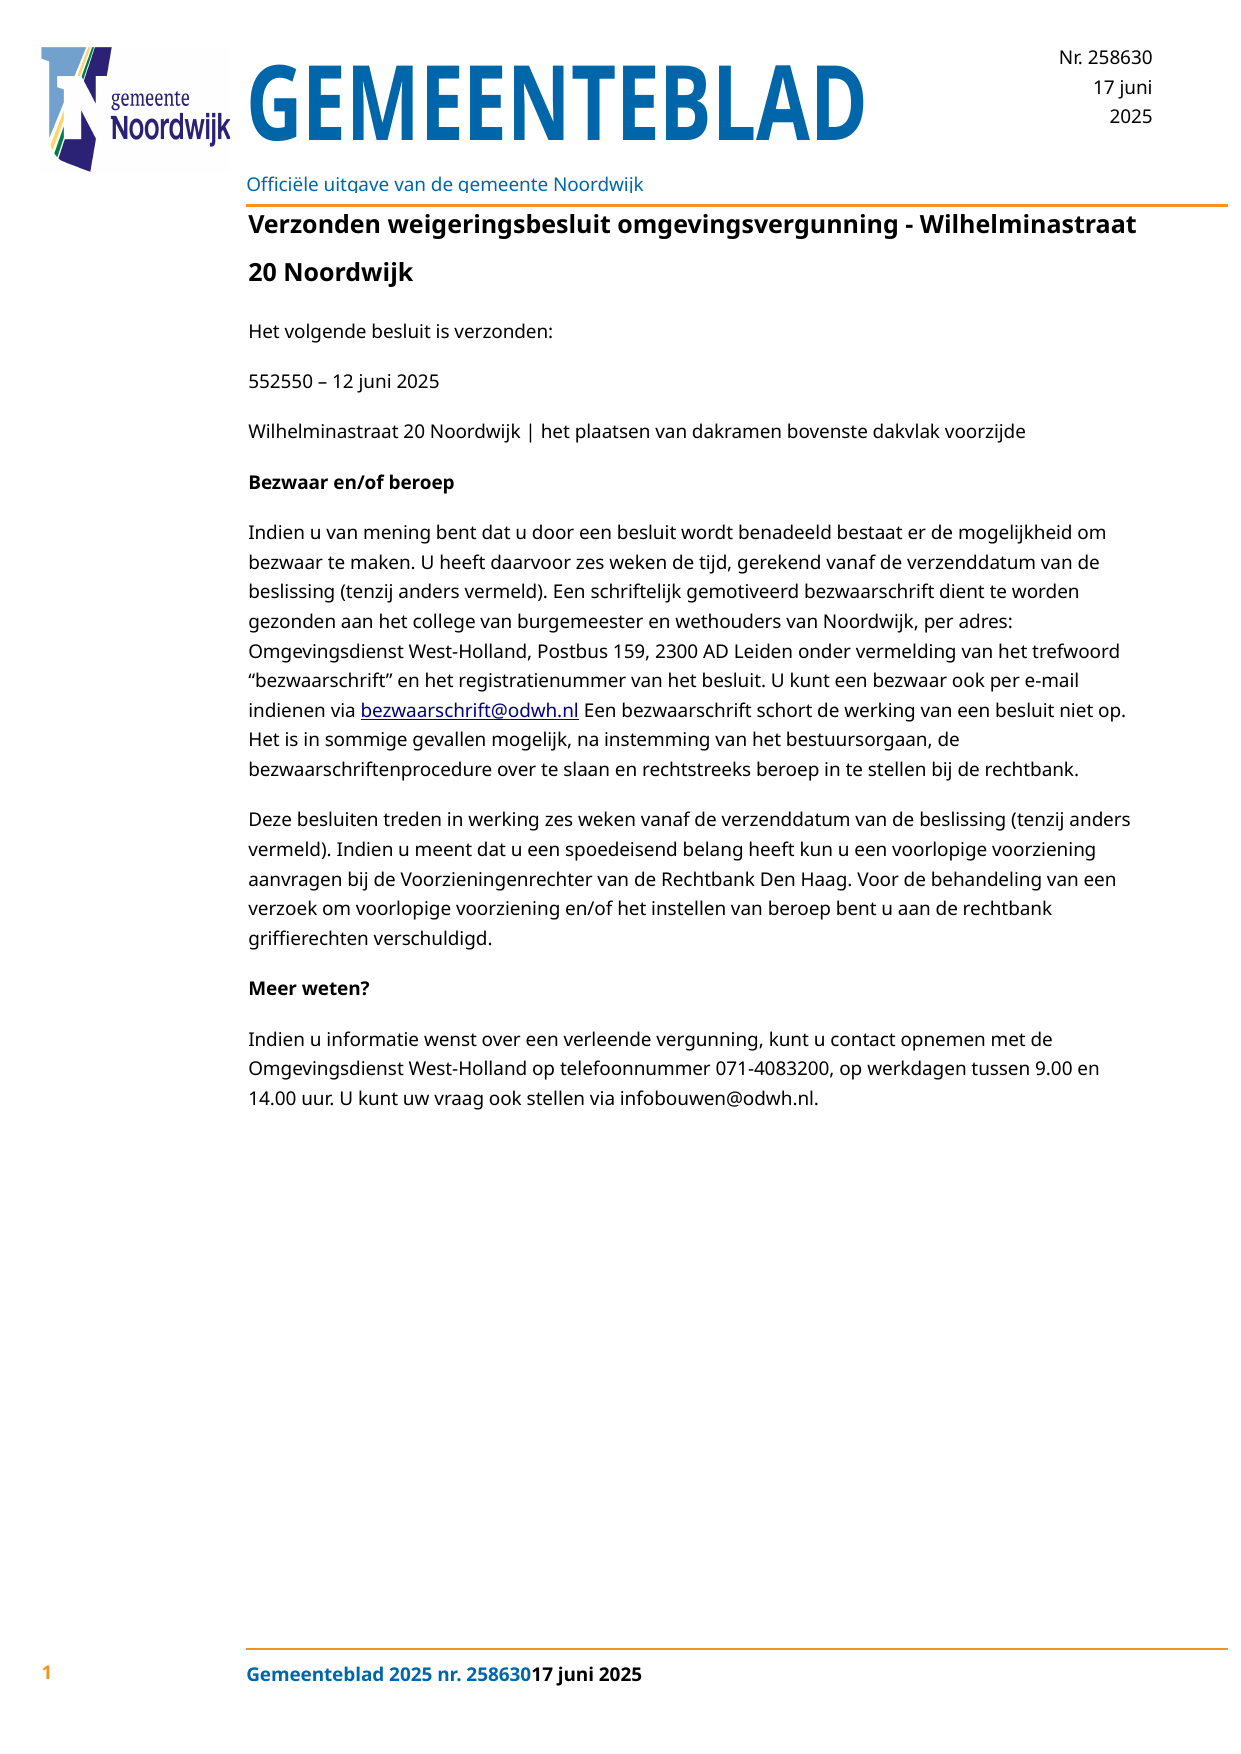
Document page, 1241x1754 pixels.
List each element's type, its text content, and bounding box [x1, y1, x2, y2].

text 552550 – 12 juni 2025 [248, 368, 1152, 394]
text Meer weten? [248, 975, 1152, 1001]
text Deze besluiten treden in werking zes weken vanaf de verzenddatum van de beslissing (tenzij anders vermeld). Indien u meent dat u een spoedeisend belang heeft kun u een voorlopige voorziening aanvragen bij de Voorzieningenrechter van de Rechtbank Den Haag. Voor de behandeling van een verzoek om voorlopige voorziening en/of het instellen van beroep bent u aan de rechtbank griffierechten verschuldigd. [248, 807, 1152, 951]
text Bezwaar en/of beroep [248, 469, 1152, 495]
text Het volgende besluit is verzonden: [248, 318, 1152, 344]
text Wilhelminastraat 20 Noordwijk | het plaatsen van dakramen bovenste dakvlak voorzijde [248, 419, 1152, 444]
text Indien u van mening bent dat u door een besluit wordt benadeeld bestaat er de mogelijkheid om bezwaar te maken. U heeft daarvoor zes weken de tijd, gerekend vanaf de verzenddatum van de beslissing (tenzij anders vermeld). Een schriftelijk gemotiveerd bezwaarschrift dient te worden gezonden aan het college van burgemeester en wethouders van Noordwijk, per adres: Omgevingsdienst West-Holland, Postbus 159, 2300 AD Leiden onder vermelding van het trefwoord “bezwaarschrift” en het registratienummer van het besluit. U kunt een bezwaar ook per e-mail indienen via bezwaarschrift@odwh.nl Een bezwaarschrift schort de werking van een besluit niet op. Het is in sommige gevallen mogelijk, na instemming van het bestuursorgaan, de bezwaarschriftenprocedure over te slaan en rechtstreeks beroep in te stellen bij de rechtbank. [248, 519, 1152, 782]
text Verzonden weigeringsbesluit omgevingsvergunning - Wilhelminastraat 20 Noordwijk [248, 207, 1152, 288]
text Indien u informatie wenst over een verleende vergunning, kunt u contact opnemen met de Omgevingsdienst West-Holland op telefoonnummer 071-4083200, op werkdagen tussen 9.00 en 14.00 uur. U kunt uw vraag ook stellen via infobouwen@odwh.nl. [248, 1026, 1152, 1111]
picture [41, 47, 231, 172]
